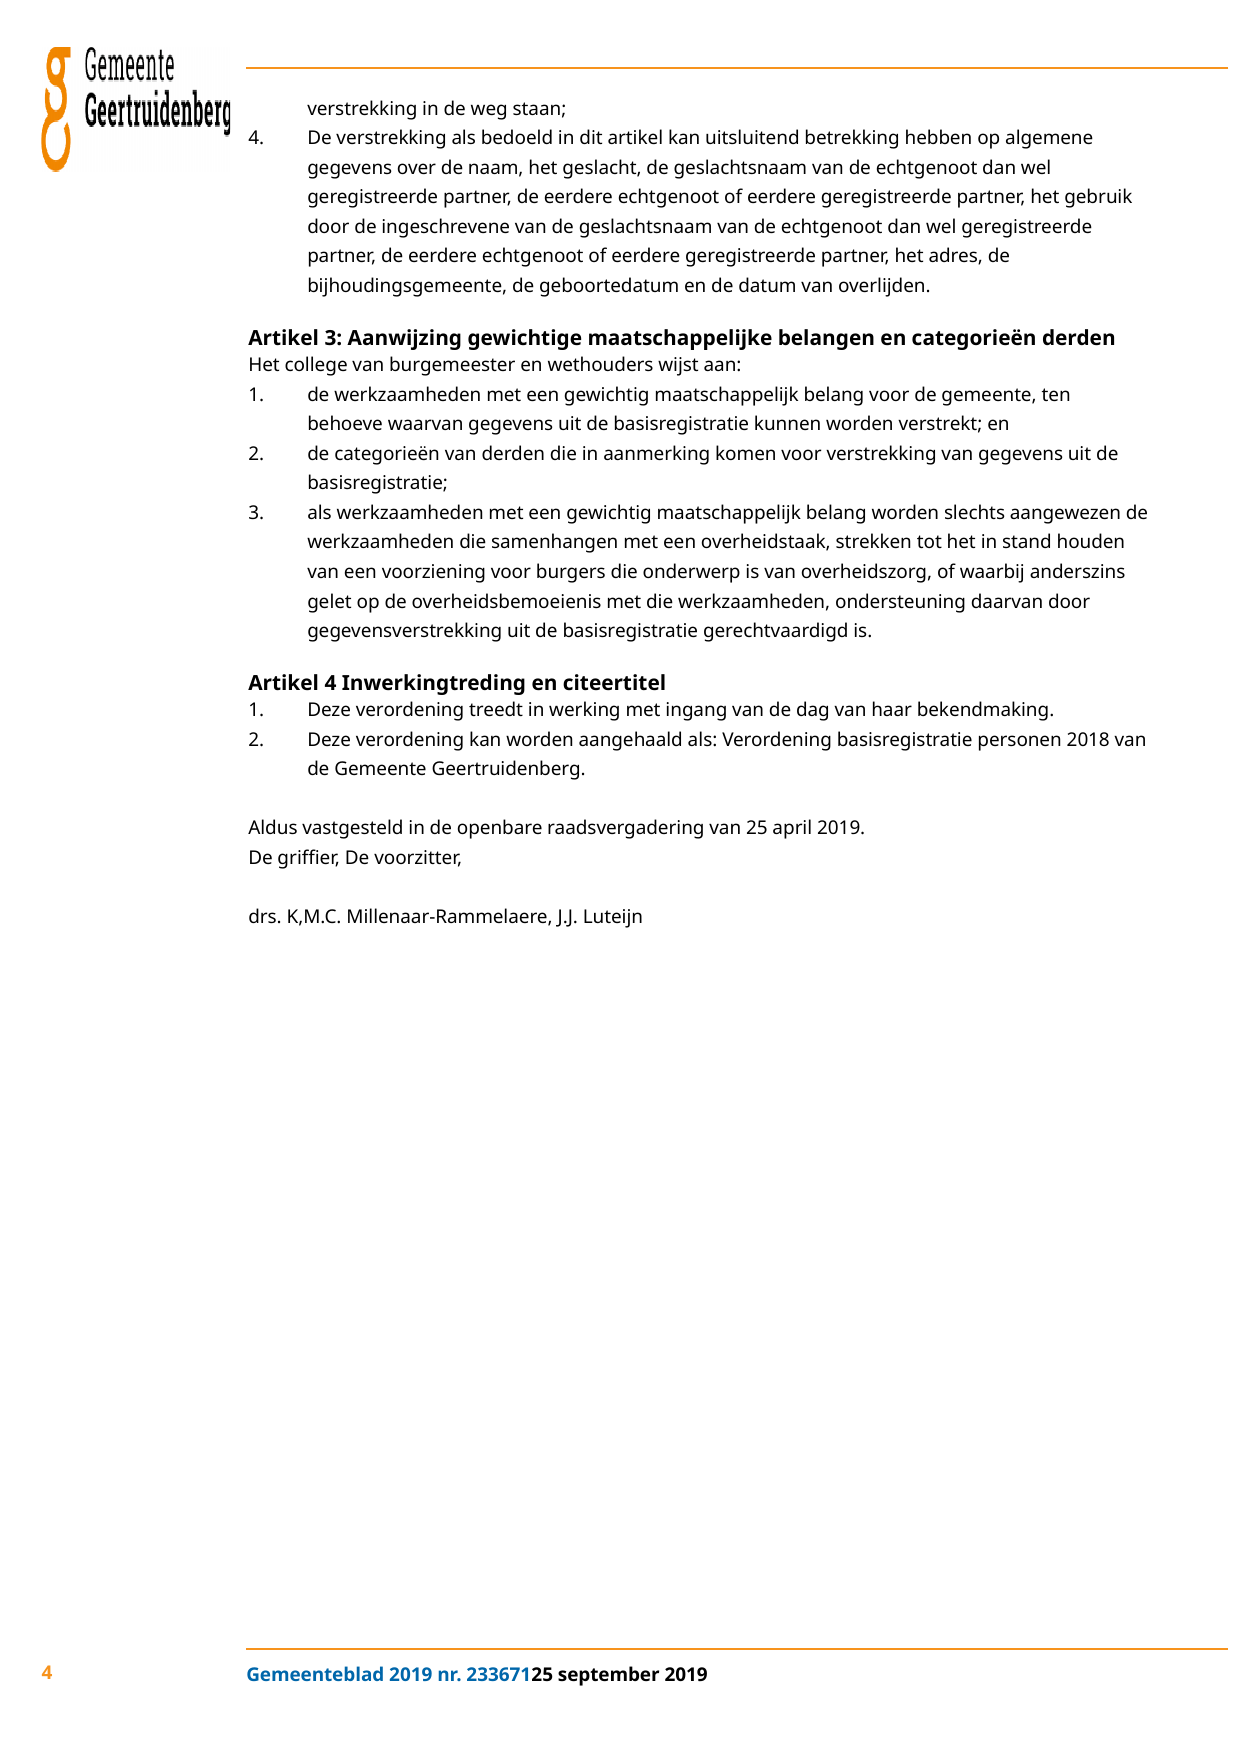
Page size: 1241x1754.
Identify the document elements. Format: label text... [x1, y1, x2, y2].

text De griffier, De voorzitter, [248, 844, 1152, 870]
text Artikel 3: Aanwijzing gewichtige maatschappelijke belangen en categorieën derden [248, 323, 1152, 351]
list de categorieën van derden die in aanmerking komen voor verstrekking van gegevens uit de basisregistratie; [248, 440, 1152, 495]
list Deze verordening kan worden aangehaald als: Verordening basisregistratie personen 2018 van de Gemeente Geertruidenberg. [248, 726, 1152, 781]
list als werkzaamheden met een gewichtig maatschappelijk belang worden slechts aangewezen de werkzaamheden die samenhangen met een overheidstaak, strekken tot het in stand houden van een voorziening voor burgers die onderwerp is van overheidszorg, of waarbij anderszins gelet op de overheidsbemoeienis met die werkzaamheden, ondersteuning daarvan door gegevensverstrekking uit de basisregistratie gerechtvaardigd is. [248, 499, 1152, 643]
text drs. K,M.C. Millenaar-Rammelaere, J.J. Luteijn [248, 903, 1152, 929]
list De verstrekking als bedoeld in dit artikel kan uitsluitend betrekking hebben op algemene gegevens over de naam, het geslacht, de geslachtsnaam van de echtgenoot dan wel geregistreerde partner, de eerdere echtgenoot of eerdere geregistreerde partner, het gebruik door de ingeschrevene van de geslachtsnaam van de echtgenoot dan wel geregistreerde partner, de eerdere echtgenoot of eerdere geregistreerde partner, het adres, de bijhoudingsgemeente, de geboortedatum en de datum van overlijden. [248, 124, 1152, 298]
text Het college van burgemeester en wethouders wijst aan: [248, 351, 1152, 377]
list de werkzaamheden met een gewichtig maatschappelijk belang voor de gemeente, ten behoeve waarvan gegevens uit de basisregistratie kunnen worden verstrekt; en [248, 381, 1152, 436]
list verstrekking in de weg staan; [248, 95, 1152, 121]
text Aldus vastgesteld in de openbare raadsvergadering van 25 april 2019. [248, 814, 1152, 840]
text Artikel 4 Inwerkingtreding en citeertitel [248, 668, 1152, 696]
picture [41, 47, 231, 172]
list Deze verordening treedt in werking met ingang van de dag van haar bekendmaking. [248, 696, 1152, 722]
